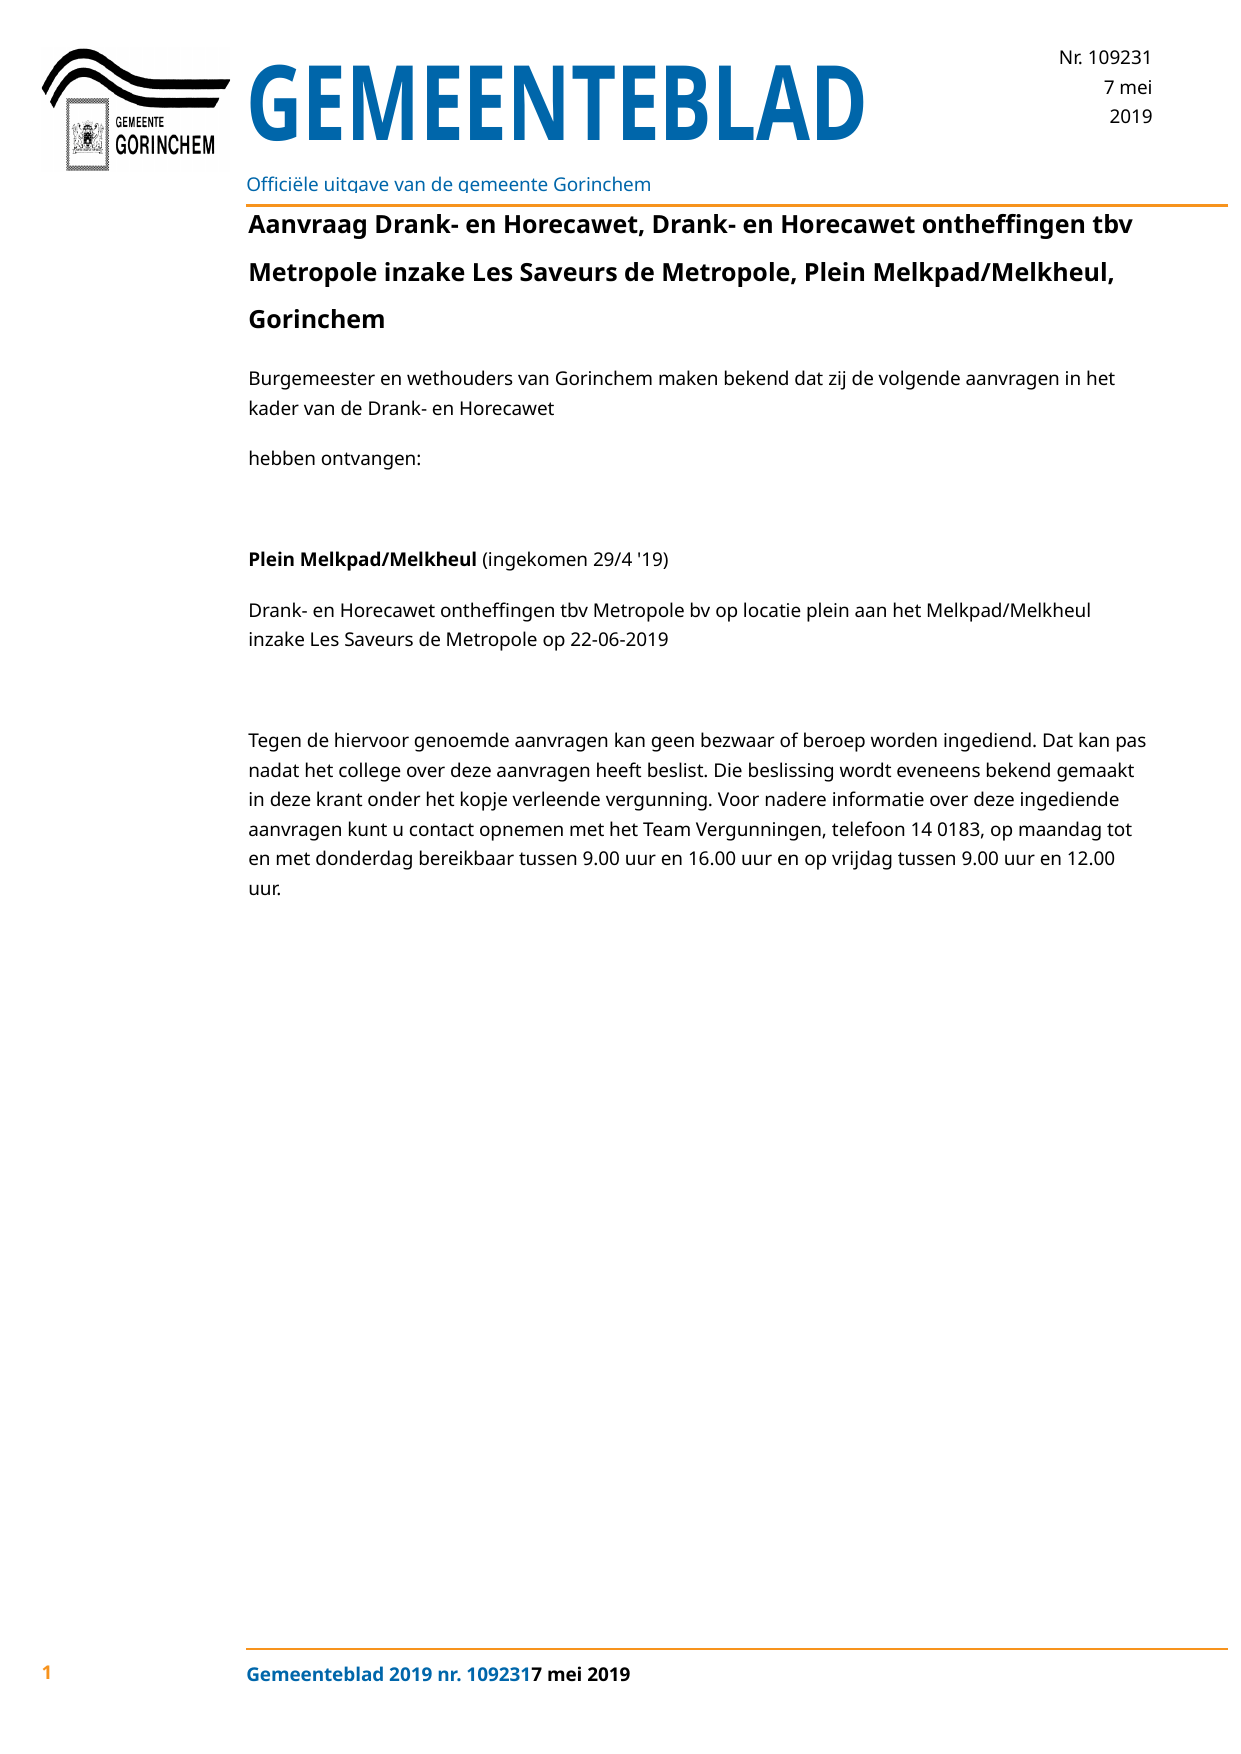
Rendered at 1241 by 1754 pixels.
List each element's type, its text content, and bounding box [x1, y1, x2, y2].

text Burgemeester en wethouders van Gorinchem maken bekend dat zij de volgende aanvragen in het kader van de Drank- en Horecawet [248, 366, 1152, 421]
text Plein Melkpad/Melkheul (ingekomen 29/4 '19) [248, 546, 1152, 572]
text hebben ontvangen: [248, 446, 1152, 471]
text Drank- en Horecawet ontheffingen tbv Metropole bv op locatie plein aan het Melkpad/Melkheul inzake Les Saveurs de Metropole op 22-06-2019 [248, 597, 1152, 652]
text Aanvraag Drank- en Horecawet, Drank- en Horecawet ontheffingen tbv Metropole inzake Les Saveurs de Metropole, Plein Melkpad/Melkheul, Gorinchem [248, 207, 1152, 336]
text Tegen de hiervoor genoemde aanvragen kan geen bezwaar of beroep worden ingediend. Dat kan pas nadat het college over deze aanvragen heeft beslist. Die beslissing wordt eveneens bekend gemaakt in deze krant onder het kopje verleende vergunning. Voor nadere informatie over deze ingediende aanvragen kunt u contact opnemen met het Team Vergunningen, telefoon 14 0183, op maandag tot en met donderdag bereikbaar tussen 9.00 uur en 16.00 uur en op vrijdag tussen 9.00 uur en 12.00 uur. [248, 727, 1152, 901]
picture [41, 47, 231, 172]
